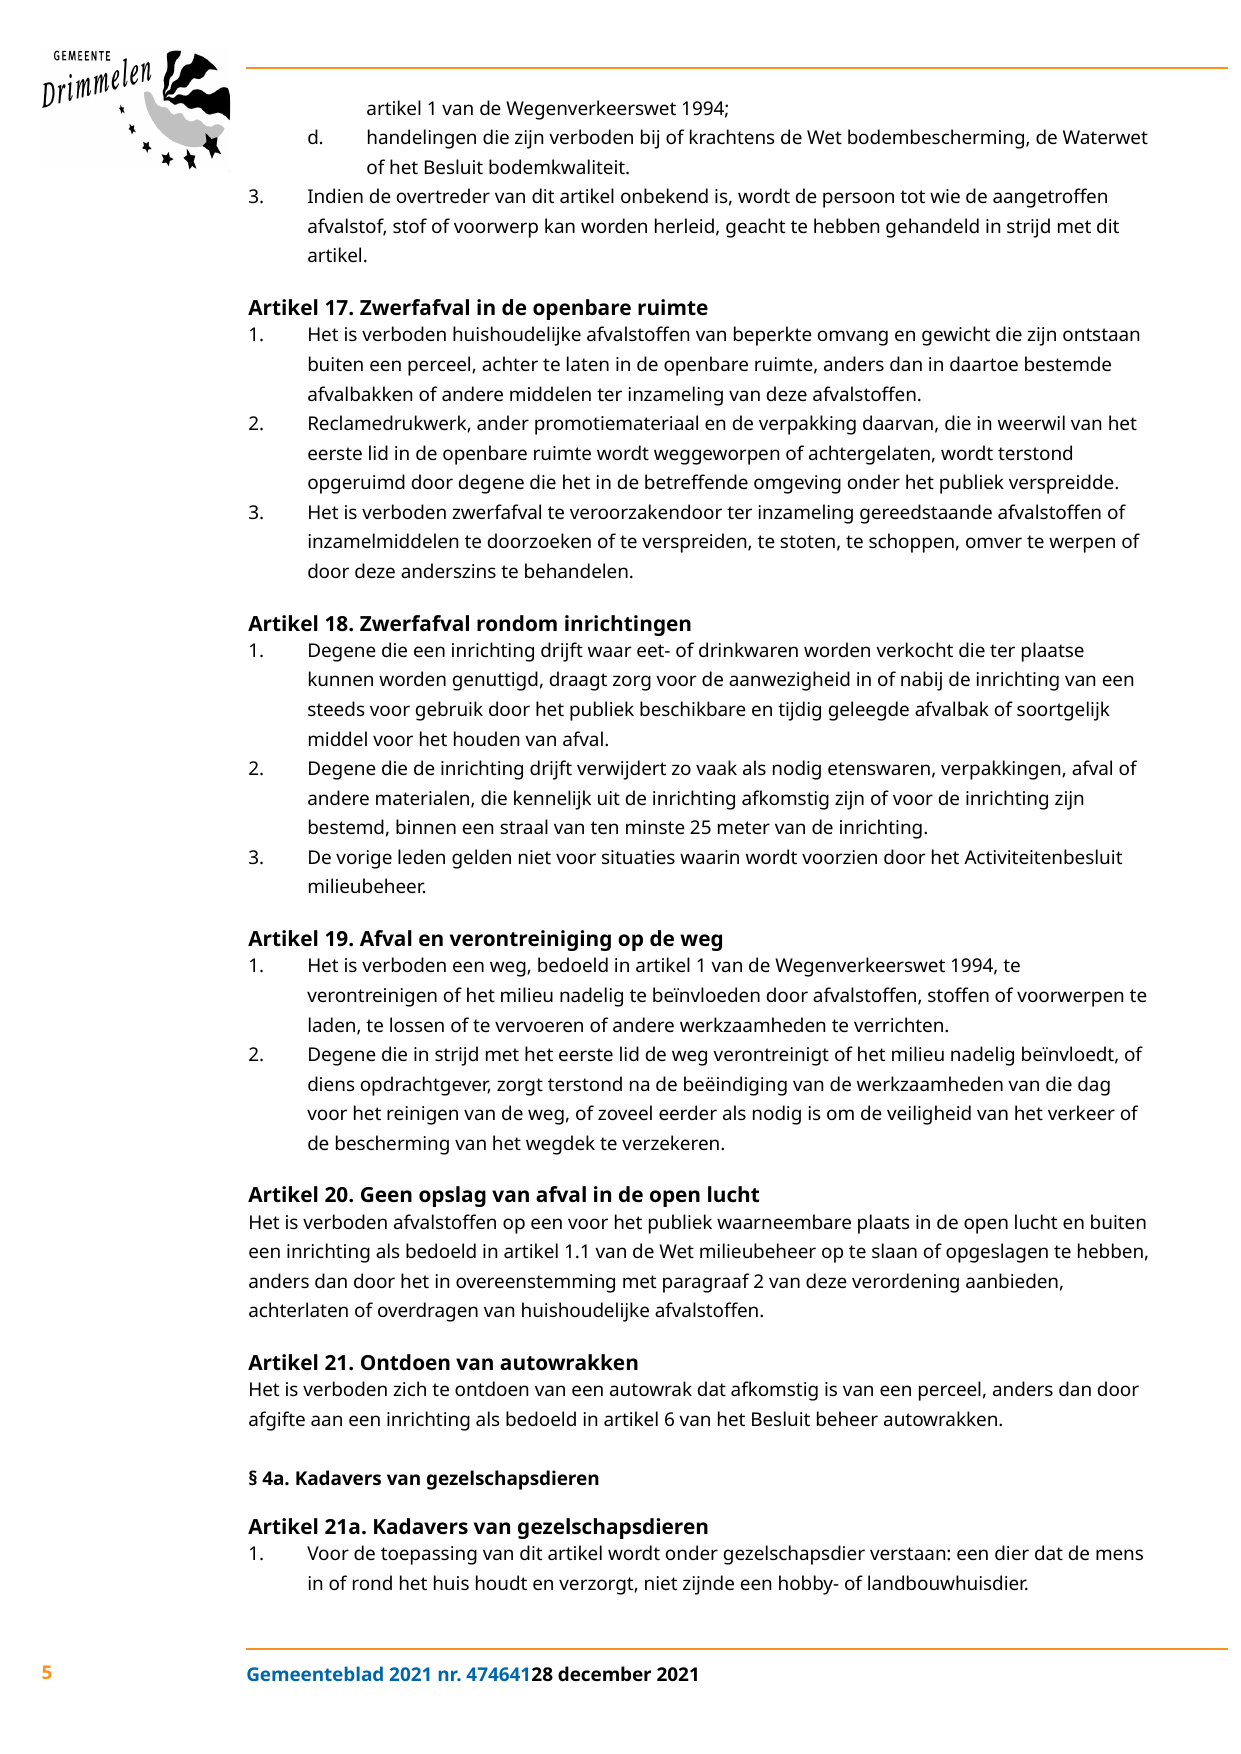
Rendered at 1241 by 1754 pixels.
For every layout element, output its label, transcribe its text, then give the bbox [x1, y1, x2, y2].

list artikel 1 van de Wegenverkeerswet 1994; [307, 95, 1152, 121]
list handelingen die zijn verboden bij of krachtens de Wet bodembescherming, de Waterwet of het Besluit bodemkwaliteit. [307, 124, 1152, 180]
text Het is verboden afvalstoffen op een voor het publiek waarneembare plaats in de open lucht en buiten een inrichting als bedoeld in artikel 1.1 van de Wet milieubeheer op te slaan of opgeslagen te hebben, anders dan door het in overeenstemming met paragraaf 2 van deze verordening aanbieden, achterlaten of overdragen van huishoudelijke afvalstoffen. [248, 1209, 1152, 1323]
text Artikel 19. Afval en verontreiniging op de weg [248, 924, 1152, 953]
list Reclamedrukwerk, ander promotiemateriaal en de verpakking daarvan, die in weerwil van het eerste lid in de openbare ruimte wordt weggeworpen of achtergelaten, wordt terstond opgeruimd door degene die het in de betreffende omgeving onder het publiek verspreidde. [248, 410, 1152, 495]
list Het is verboden zwerfafval te veroorzakendoor ter inzameling gereedstaande afvalstoffen of inzamelmiddelen te doorzoeken of te verspreiden, te stoten, te schoppen, omver te werpen of door deze anderszins te behandelen. [248, 499, 1152, 584]
picture [41, 47, 231, 172]
text Artikel 18. Zwerfafval rondom inrichtingen [248, 609, 1152, 637]
list Degene die in strijd met het eerste lid de weg verontreinigt of het milieu nadelig beïnvloedt, of diens opdrachtgever, zorgt terstond na de beëindiging van de werkzaamheden van die dag voor het reinigen van de weg, of zoveel eerder als nodig is om de veiligheid van het verkeer of de bescherming van het wegdek te verzekeren. [248, 1041, 1152, 1156]
list De vorige leden gelden niet voor situaties waarin wordt voorzien door het Activiteitenbesluit milieubeheer. [248, 844, 1152, 899]
text Artikel 21a. Kadavers van gezelschapsdieren [248, 1512, 1152, 1540]
list Het is verboden een weg, bedoeld in artikel 1 van de Wegenverkeerswet 1994, te verontreinigen of het milieu nadelig te beïnvloeden door afvalstoffen, stoffen of voorwerpen te laden, te lossen of te vervoeren of andere werkzaamheden te verrichten. [248, 953, 1152, 1037]
list Degene die de inrichting drijft verwijdert zo vaak als nodig etenswaren, verpakkingen, afval of andere materialen, die kennelijk uit de inrichting afkomstig zijn of voor de inrichting zijn bestemd, binnen een straal van ten minste 25 meter van de inrichting. [248, 755, 1152, 840]
text Artikel 20. Geen opslag van afval in de open lucht [248, 1181, 1152, 1209]
list Het is verboden huishoudelijke afvalstoffen van beperkte omvang en gewicht die zijn ontstaan buiten een perceel, achter te laten in de openbare ruimte, anders dan in daartoe bestemde afvalbakken of andere middelen ter inzameling van deze afvalstoffen. [248, 322, 1152, 406]
text Artikel 17. Zwerfafval in de openbare ruimte [248, 293, 1152, 322]
list Voor de toepassing van dit artikel wordt onder gezelschapsdier verstaan: een dier dat de mens in of rond het huis houdt en verzorgt, niet zijnde een hobby- of landbouwhuisdier. [248, 1540, 1152, 1596]
text Het is verboden zich te ontdoen van een autowrak dat afkomstig is van een perceel, anders dan door afgifte aan een inrichting als bedoeld in artikel 6 van het Besluit beheer autowrakken. [248, 1377, 1152, 1432]
list Degene die een inrichting drijft waar eet- of drinkwaren worden verkocht die ter plaatse kunnen worden genuttigd, draagt zorg voor de aanwezigheid in of nabij de inrichting van een steeds voor gebruik door het publiek beschikbare en tijdig geleegde afvalbak of soortgelijk middel voor het houden van afval. [248, 637, 1152, 752]
text Artikel 21. Ontdoen van autowrakken [248, 1348, 1152, 1377]
text § 4a. Kadavers van gezelschapsdieren [248, 1465, 1152, 1491]
list Indien de overtreder van dit artikel onbekend is, wordt de persoon tot wie de aangetroffen afvalstof, stof of voorwerp kan worden herleid, geacht te hebben gehandeld in strijd met dit artikel. [248, 183, 1152, 268]
